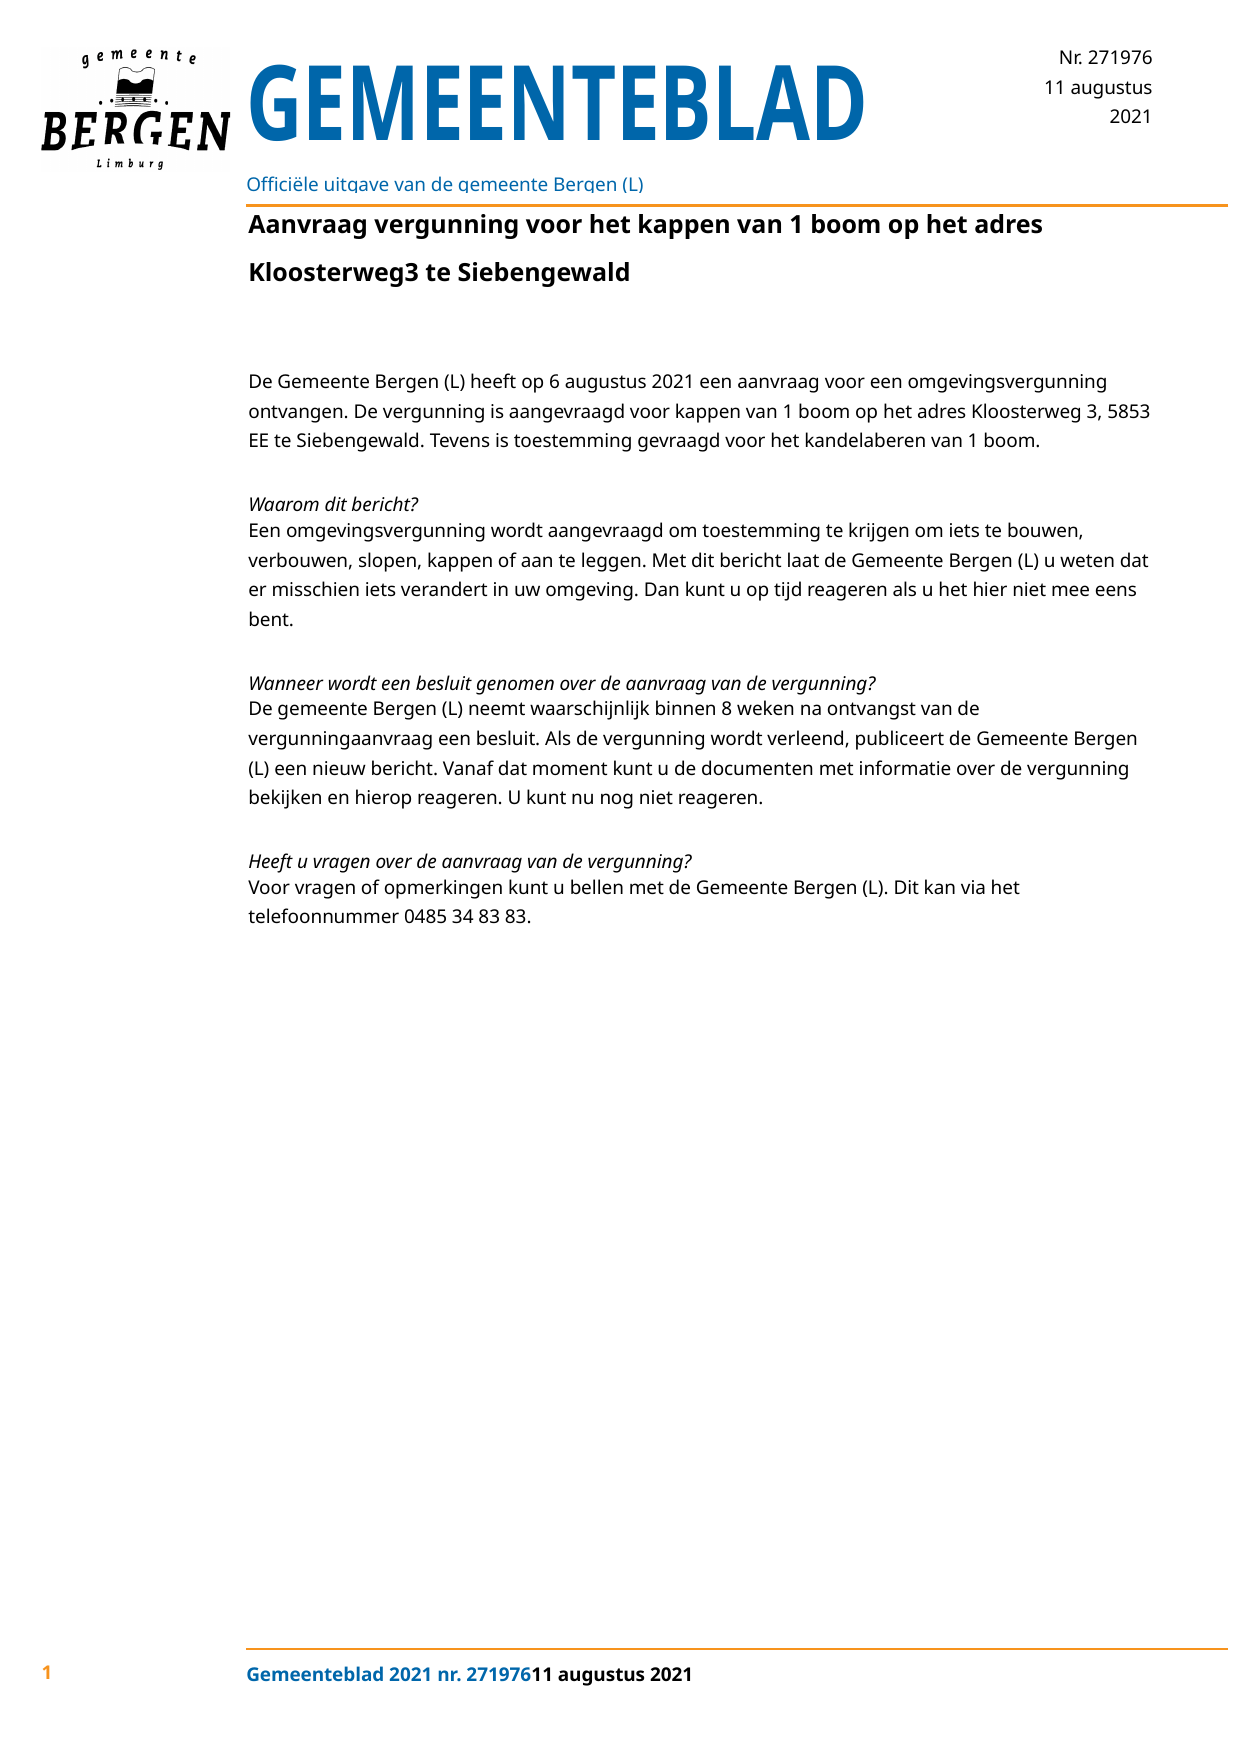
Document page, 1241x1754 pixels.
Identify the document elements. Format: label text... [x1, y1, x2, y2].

text De gemeente Bergen (L) neemt waarschijnlijk binnen 8 weken na ontvangst van de vergunningaanvraag een besluit. Als de vergunning wordt verleend, publiceert de Gemeente Bergen (L) een nieuw bericht. Vanaf dat moment kunt u de documenten met informatie over de vergunning bekijken en hierop reageren. U kunt nu nog niet reageren. [248, 696, 1152, 810]
text Heeft u vragen over de aanvraag van de vergunning? [248, 848, 1152, 874]
text Wanneer wordt een besluit genomen over de aanvraag van de vergunning? [248, 670, 1152, 696]
text Voor vragen of opmerkingen kunt u bellen met de Gemeente Bergen (L). Dit kan via het telefoonnummer 0485 34 83 83. [248, 874, 1152, 929]
text Waarom dit bericht? [248, 491, 1152, 517]
text De Gemeente Bergen (L) heeft op 6 augustus 2021 een aanvraag voor een omgevingsvergunning ontvangen. De vergunning is aangevraagd voor kappen van 1 boom op het adres Kloosterweg 3, 5853 EE te Siebengewald. Tevens is toestemming gevraagd voor het kandelaberen van 1 boom. [248, 368, 1152, 453]
text Aanvraag vergunning voor het kappen van 1 boom op het adres Kloosterweg3 te Siebengewald [248, 207, 1152, 288]
text Een omgevingsvergunning wordt aangevraagd om toestemming te krijgen om iets te bouwen, verbouwen, slopen, kappen of aan te leggen. Met dit bericht laat de Gemeente Bergen (L) u weten dat er misschien iets verandert in uw omgeving. Dan kunt u op tijd reageren als u het hier niet mee eens bent. [248, 517, 1152, 632]
picture [41, 47, 231, 172]
